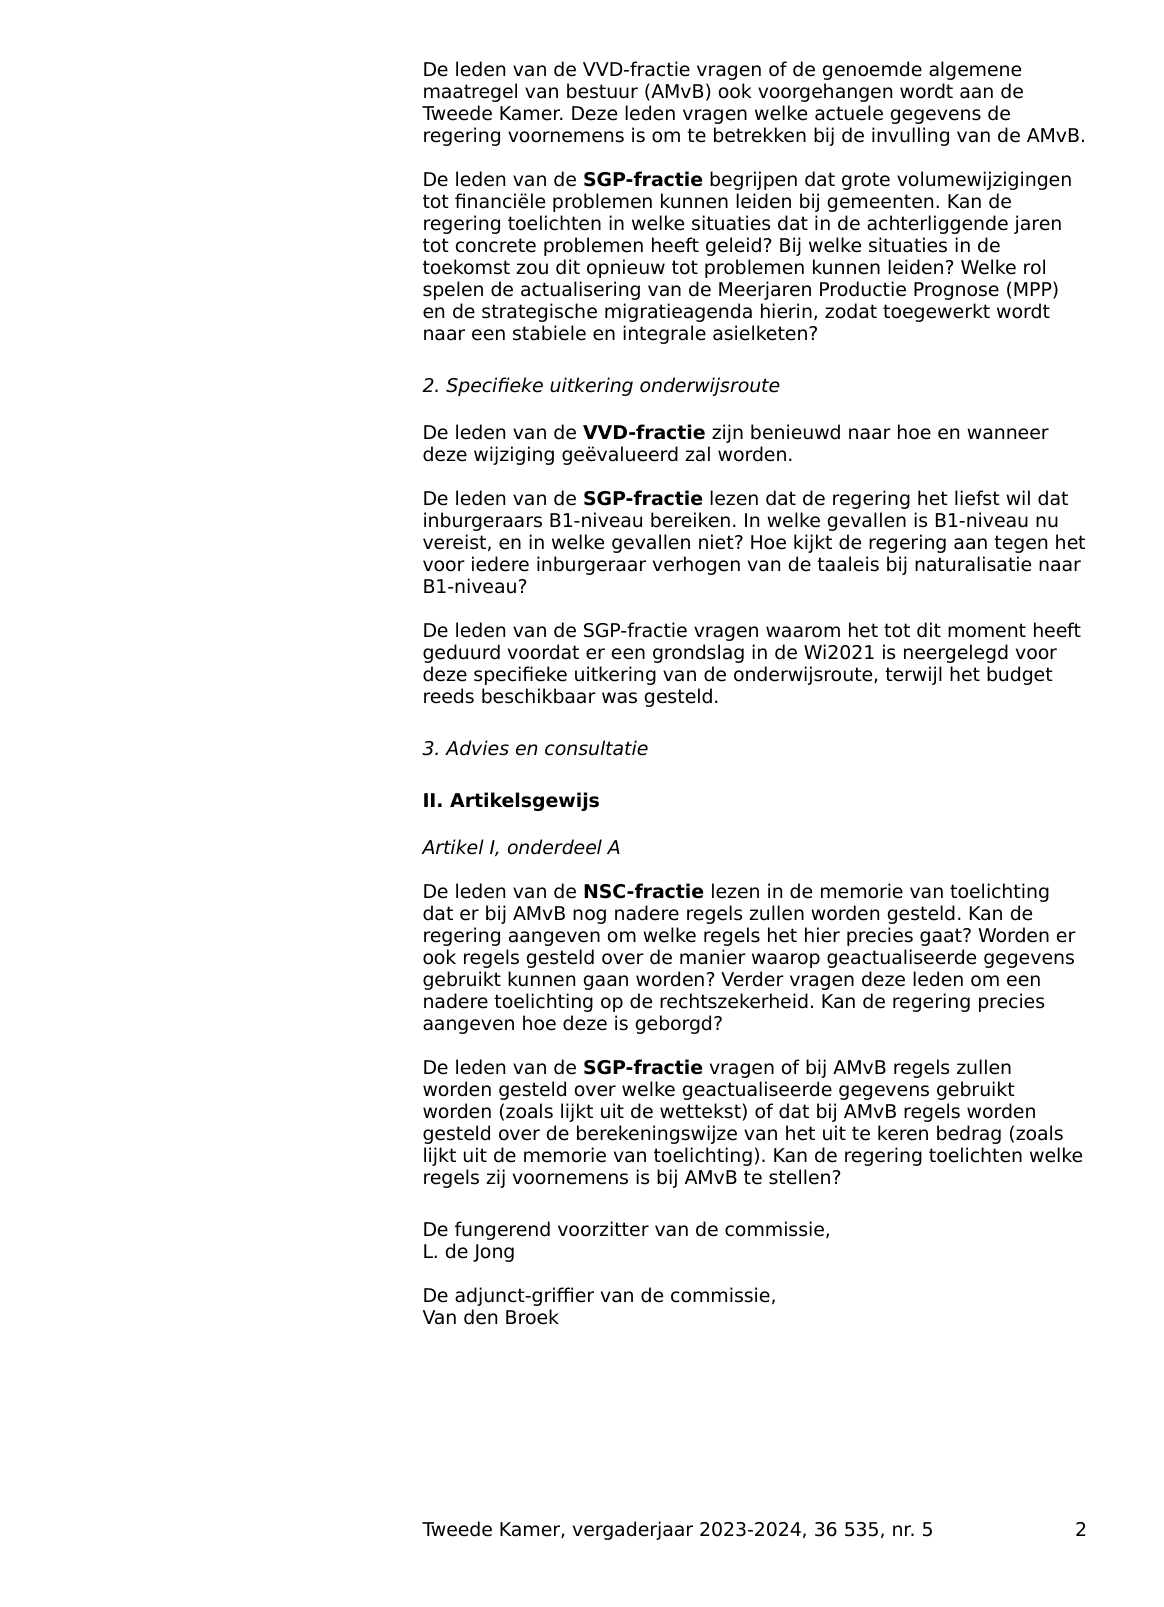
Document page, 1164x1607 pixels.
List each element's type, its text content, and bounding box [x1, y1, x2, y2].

text De leden van de VVD-fractie vragen of de genoemde algemene maatregel van bestuur (AMvB) ook voorgehangen wordt aan de Tweede Kamer. Deze leden vragen welke actuele gegevens de regering voornemens is om te betrekken bij de invulling van de AMvB. [422, 59, 1087, 147]
text De adjunct-griffier van de commissie, Van den Broek [422, 1285, 1087, 1329]
text De leden van de SGP-fractie vragen of bij AMvB regels zullen worden gesteld over welke geactualiseerde gegevens gebruikt worden (zoals lijkt uit de wettekst) of dat bij AMvB regels worden gesteld over de berekeningswijze van het uit te keren bedrag (zoals lijkt uit de memorie van toelichting). Kan de regering toelichten welke regels zij voornemens is bij AMvB te stellen? [422, 1057, 1087, 1189]
text De leden van de SGP-fractie lezen dat de regering het liefst wil dat inburgeraars B1-niveau bereiken. In welke gevallen is B1-niveau nu vereist, en in welke gevallen niet? Hoe kijkt de regering aan tegen het voor iedere inburgeraar verhogen van de taaleis bij naturalisatie naar B1-niveau? [422, 488, 1087, 598]
subtitle II. Artikelsgewijs [422, 790, 1087, 812]
text De fungerend voorzitter van de commissie, L. de Jong [422, 1219, 1087, 1263]
text De leden van de SGP-fractie vragen waarom het tot dit moment heeft geduurd voordat er een grondslag in de Wi2021 is neergelegd voor deze specifieke uitkering van de onderwijsroute, terwijl het budget reeds beschikbaar was gesteld. [422, 620, 1087, 708]
subtitle Artikel I, onderdeel A [422, 837, 1087, 859]
text De leden van de NSC-fractie lezen in de memorie van toelichting dat er bij AMvB nog nadere regels zullen worden gesteld. Kan de regering aangeven om welke regels het hier precies gaat? Worden er ook regels gesteld over de manier waarop geactualiseerde gegevens gebruikt kunnen gaan worden? Verder vragen deze leden om een nadere toelichting op de rechtszekerheid. Kan de regering precies aangeven hoe deze is geborgd? [422, 881, 1087, 1035]
text De leden van de VVD-fractie zijn benieuwd naar hoe en wanneer deze wijziging geëvalueerd zal worden. [422, 422, 1087, 466]
subtitle 2. Specifieke uitkering onderwijsroute [422, 375, 1087, 397]
subtitle 3. Advies en consultatie [422, 738, 1087, 760]
text De leden van de SGP-fractie begrijpen dat grote volumewijzigingen tot financiële problemen kunnen leiden bij gemeenten. Kan de regering toelichten in welke situaties dat in de achterliggende jaren tot concrete problemen heeft geleid? Bij welke situaties in de toekomst zou dit opnieuw tot problemen kunnen leiden? Welke rol spelen de actualisering van de Meerjaren Productie Prognose (MPP) en de strategische migratieagenda hierin, zodat toegewerkt wordt naar een stabiele en integrale asielketen? [422, 169, 1087, 345]
